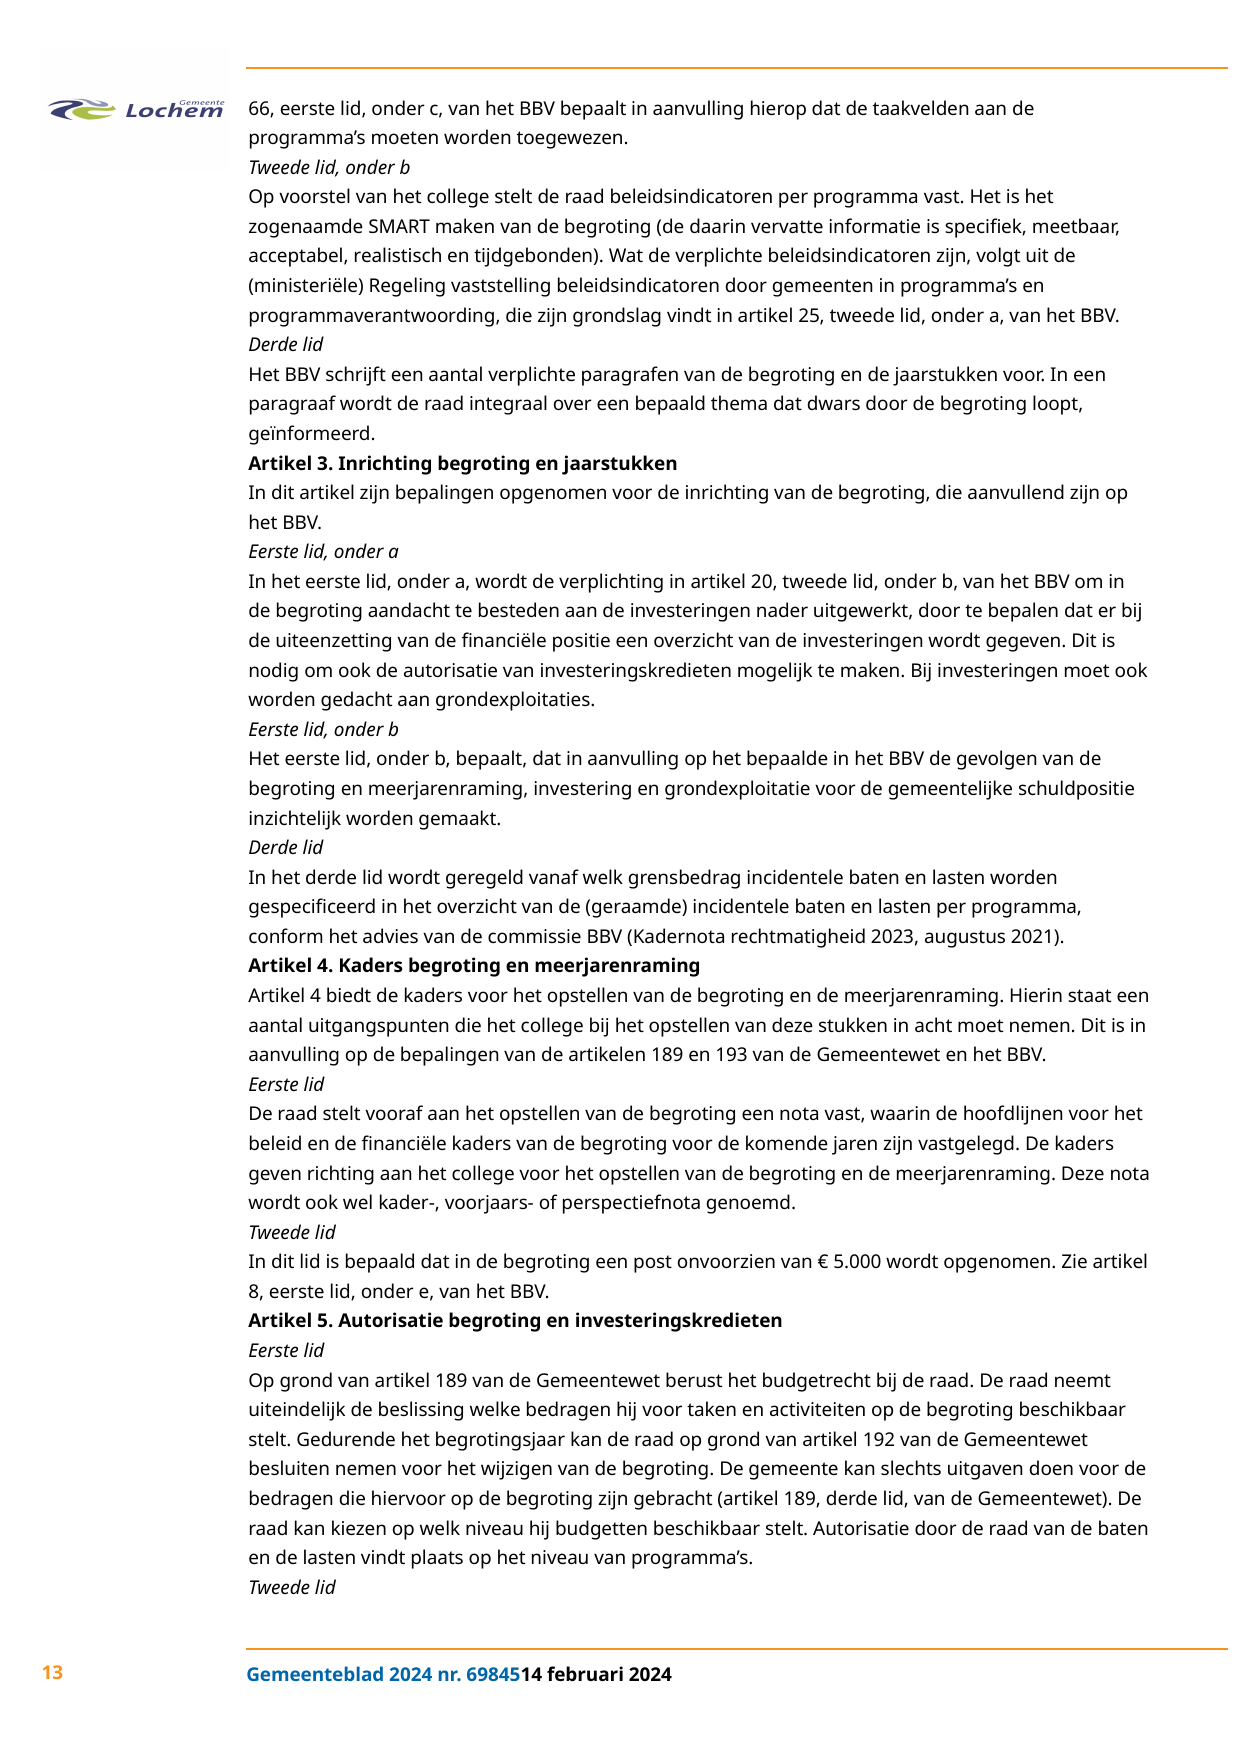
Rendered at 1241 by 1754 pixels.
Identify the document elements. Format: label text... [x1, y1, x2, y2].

text Op grond van artikel 189 van de Gemeentewet berust het budgetrecht bij de raad. De raad neemt uiteindelijk de beslissing welke bedragen hij voor taken en activiteiten op de begroting beschikbaar stelt. Gedurende het begrotingsjaar kan de raad op grond van artikel 192 van de Gemeentewet besluiten nemen voor het wijzigen van de begroting. De gemeente kan slechts uitgaven doen voor de bedragen die hiervoor op de begroting zijn gebracht (artikel 189, derde lid, van de Gemeentewet). De raad kan kiezen op welk niveau hij budgetten beschikbaar stelt. Autorisatie door de raad van de baten en de lasten vindt plaats op het niveau van programma’s. [248, 1367, 1152, 1570]
text In het derde lid wordt geregeld vanaf welk grensbedrag incidentele baten en lasten worden gespecificeerd in het overzicht van de (geraamde) incidentele baten en lasten per programma, conform het advies van de commissie BBV (Kadernota rechtmatigheid 2023, augustus 2021). [248, 864, 1152, 949]
text Artikel 5. Autorisatie begroting en investeringskredieten [248, 1308, 1152, 1333]
text Tweede lid [248, 1219, 1152, 1245]
text In dit lid is bepaald dat in de begroting een post onvoorzien van € 5.000 wordt opgenomen. Zie artikel 8, eerste lid, onder e, van het BBV. [248, 1248, 1152, 1304]
text Tweede lid [248, 1574, 1152, 1600]
text In het eerste lid, onder a, wordt de verplichting in artikel 20, tweede lid, onder b, van het BBV om in de begroting aandacht te besteden aan de investeringen nader uitgewerkt, door te bepalen dat er bij de uiteenzetting van de financiële positie een overzicht van de investeringen wordt gegeven. Dit is nodig om ook de autorisatie van investeringskredieten mogelijk te maken. Bij investeringen moet ook worden gedacht aan grondexploitaties. [248, 568, 1152, 712]
text In dit artikel zijn bepalingen opgenomen voor de inrichting van de begroting, die aanvullend zijn op het BBV. [248, 479, 1152, 535]
text Artikel 4 biedt de kaders voor het opstellen van de begroting en de meerjarenraming. Hierin staat een aantal uitgangspunten die het college bij het opstellen van deze stukken in acht moet nemen. Dit is in aanvulling op de bepalingen van de artikelen 189 en 193 van de Gemeentewet en het BBV. [248, 982, 1152, 1067]
text 66, eerste lid, onder c, van het BBV bepaalt in aanvulling hierop dat de taakvelden aan de programma’s moeten worden toegewezen. [248, 95, 1152, 150]
text Artikel 3. Inrichting begroting en jaarstukken [248, 450, 1152, 476]
text Het BBV schrijft een aantal verplichte paragrafen van de begroting en de jaarstukken voor. In een paragraaf wordt de raad integraal over een bepaald thema dat dwars door de begroting loopt, geïnformeerd. [248, 361, 1152, 446]
text Tweede lid, onder b [248, 154, 1152, 180]
text Eerste lid, onder b [248, 716, 1152, 742]
text De raad stelt vooraf aan het opstellen van de begroting een nota vast, waarin de hoofdlijnen voor het beleid en de financiële kaders van de begroting voor de komende jaren zijn vastgelegd. De kaders geven richting aan het college voor het opstellen van de begroting en de meerjarenraming. Deze nota wordt ook wel kader-, voorjaars- of perspectiefnota genoemd. [248, 1101, 1152, 1215]
text Eerste lid [248, 1071, 1152, 1097]
text Derde lid [248, 331, 1152, 357]
text Derde lid [248, 834, 1152, 860]
text Het eerste lid, onder b, bepaalt, dat in aanvulling op het bepaalde in het BBV de gevolgen van de begroting en meerjarenraming, investering en grondexploitatie voor de gemeentelijke schuldpositie inzichtelijk worden gemaakt. [248, 746, 1152, 831]
picture [41, 47, 231, 172]
text Eerste lid, onder a [248, 538, 1152, 564]
text Artikel 4. Kaders begroting en meerjarenraming [248, 953, 1152, 978]
text Eerste lid [248, 1337, 1152, 1363]
text Op voorstel van het college stelt de raad beleidsindicatoren per programma vast. Het is het zogenaamde SMART maken van de begroting (de daarin vervatte informatie is specifiek, meetbaar, acceptabel, realistisch en tijdgebonden). Wat de verplichte beleidsindicatoren zijn, volgt uit de (ministeriële) Regeling vaststelling beleidsindicatoren door gemeenten in programma’s en programmaverantwoording, die zijn grondslag vindt in artikel 25, tweede lid, onder a, van het BBV. [248, 183, 1152, 328]
